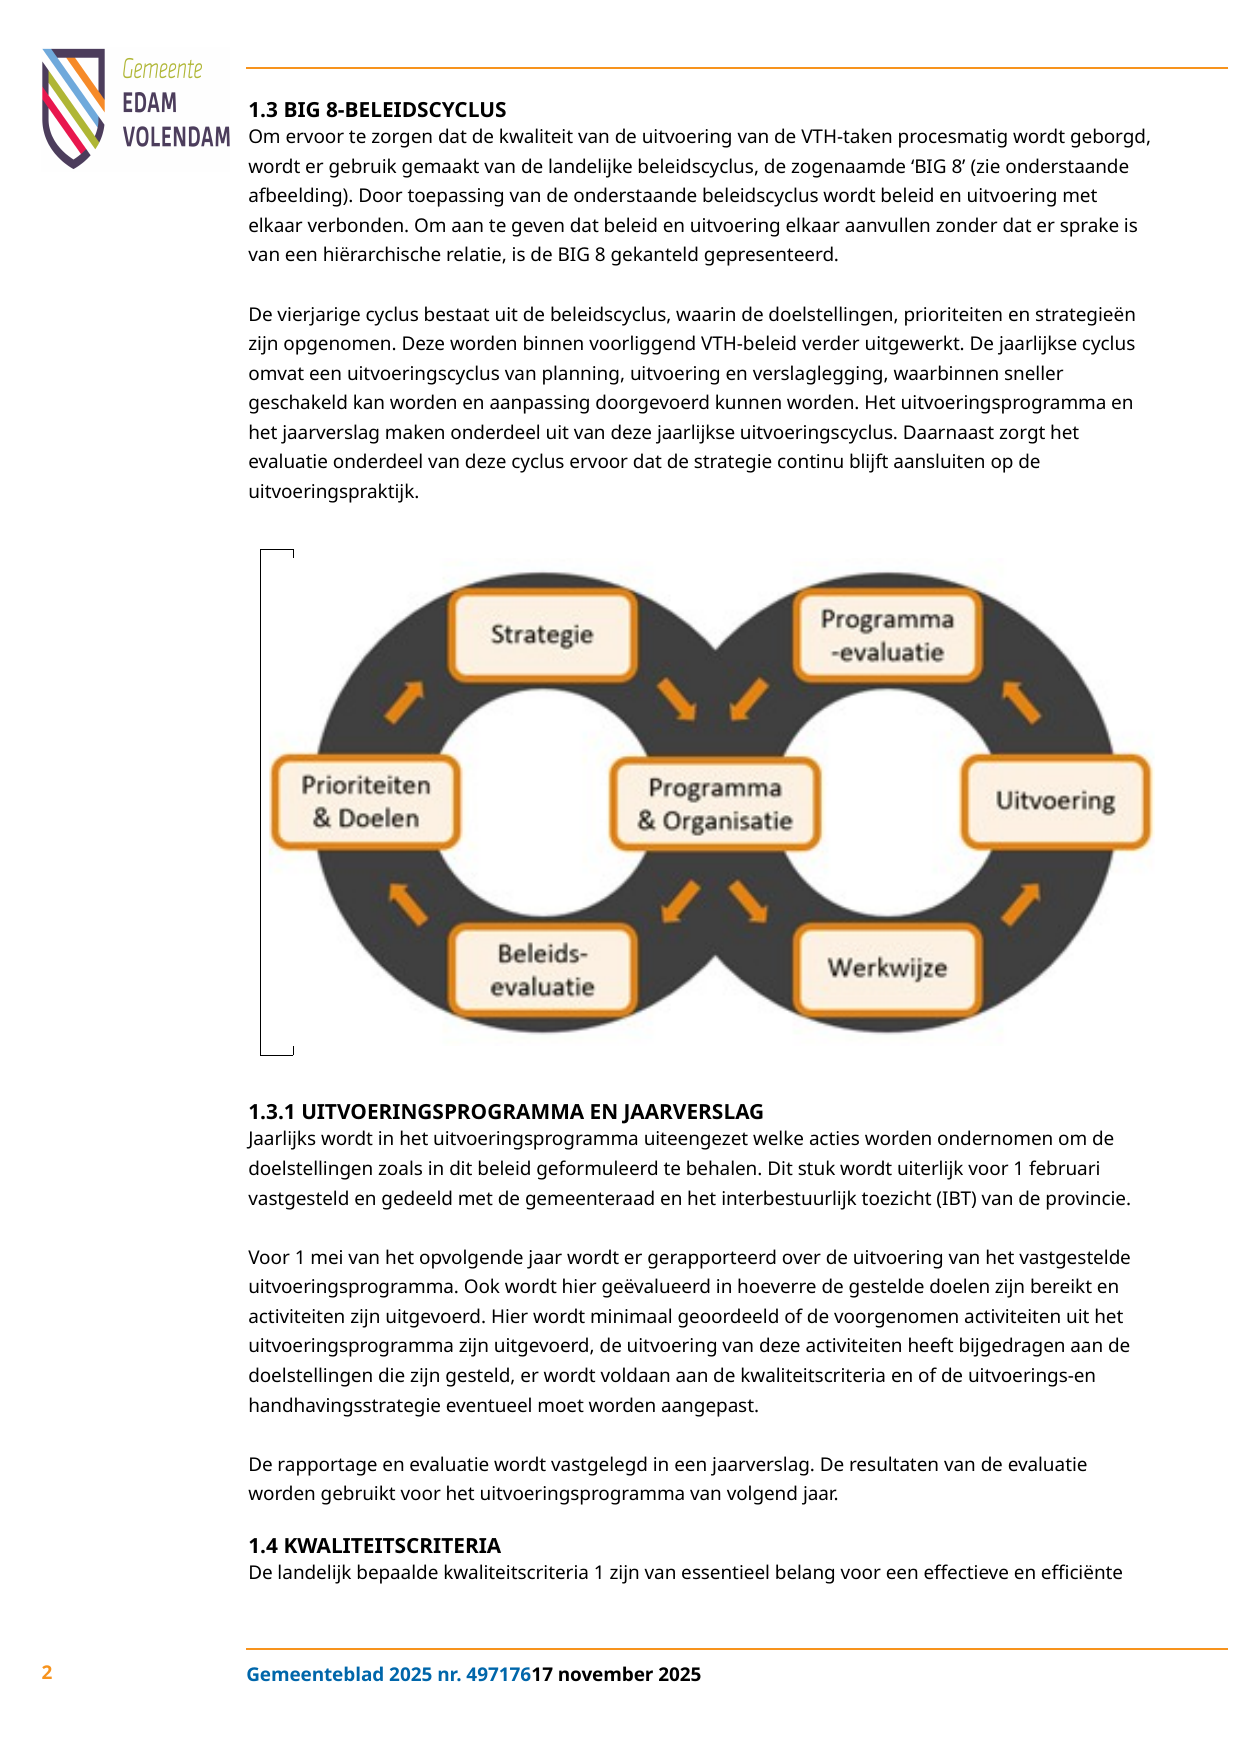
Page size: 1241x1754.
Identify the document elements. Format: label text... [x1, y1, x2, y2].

picture [268, 558, 1155, 1046]
picture [41, 47, 231, 172]
text De rapportage en evaluatie wordt vastgelegd in een jaarverslag. De resultaten van de evaluatie worden gebruikt voor het uitvoeringsprogramma van volgend jaar. [248, 1451, 1152, 1506]
text 1.3.1 UITVOERINGSPROGRAMMA EN JAARVERSLAG [248, 1097, 1152, 1126]
text Jaarlijks wordt in het uitvoeringsprogramma uiteengezet welke acties worden ondernomen om de doelstellingen zoals in dit beleid geformuleerd te behalen. Dit stuk wordt uiterlijk voor 1 februari vastgesteld en gedeeld met de gemeenteraad en het interbestuurlijk toezicht (IBT) van de provincie. [248, 1126, 1152, 1211]
text 1.4 KWALITEITSCRITERIA [248, 1531, 1152, 1559]
text Voor 1 mei van het opvolgende jaar wordt er gerapporteerd over de uitvoering van het vastgestelde uitvoeringsprogramma. Ook wordt hier geëvalueerd in hoeverre de gestelde doelen zijn bereikt en activiteiten zijn uitgevoerd. Hier wordt minimaal geoordeeld of de voorgenomen activiteiten uit het uitvoeringsprogramma zijn uitgevoerd, de uitvoering van deze activiteiten heeft bijgedragen aan de doelstellingen die zijn gesteld, er wordt voldaan aan de kwaliteitscriteria en of de uitvoerings-en handhavingsstrategie eventueel moet worden aangepast. [248, 1244, 1152, 1418]
text 1.3 BIG 8-BELEIDSCYCLUS [248, 95, 1152, 123]
text Om ervoor te zorgen dat de kwaliteit van de uitvoering van de VTH-taken procesmatig wordt geborgd, wordt er gebruik gemaakt van de landelijke beleidscyclus, de zogenaamde ‘BIG 8’ (zie onderstaande afbeelding). Door toepassing van de onderstaande beleidscyclus wordt beleid en uitvoering met elkaar verbonden. Om aan te geven dat beleid en uitvoering elkaar aanvullen zonder dat er sprake is van een hiërarchische relatie, is de BIG 8 gekanteld gepresenteerd. [248, 123, 1152, 267]
text De landelijk bepaalde kwaliteitscriteria 1 zijn van essentieel belang voor een effectieve en efficiënte [248, 1559, 1152, 1585]
text De vierjarige cyclus bestaat uit de beleidscyclus, waarin de doelstellingen, prioriteiten en strategieën zijn opgenomen. Deze worden binnen voorliggend VTH-beleid verder uitgewerkt. De jaarlijkse cyclus omvat een uitvoeringscyclus van planning, uitvoering en verslaglegging, waarbinnen sneller geschakeld kan worden en aanpassing doorgevoerd kunnen worden. Het uitvoeringsprogramma en het jaarverslag maken onderdeel uit van deze jaarlijkse uitvoeringscyclus. Daarnaast zorgt het evaluatie onderdeel van deze cyclus ervoor dat de strategie continu blijft aansluiten op de uitvoeringspraktijk. [248, 301, 1152, 504]
